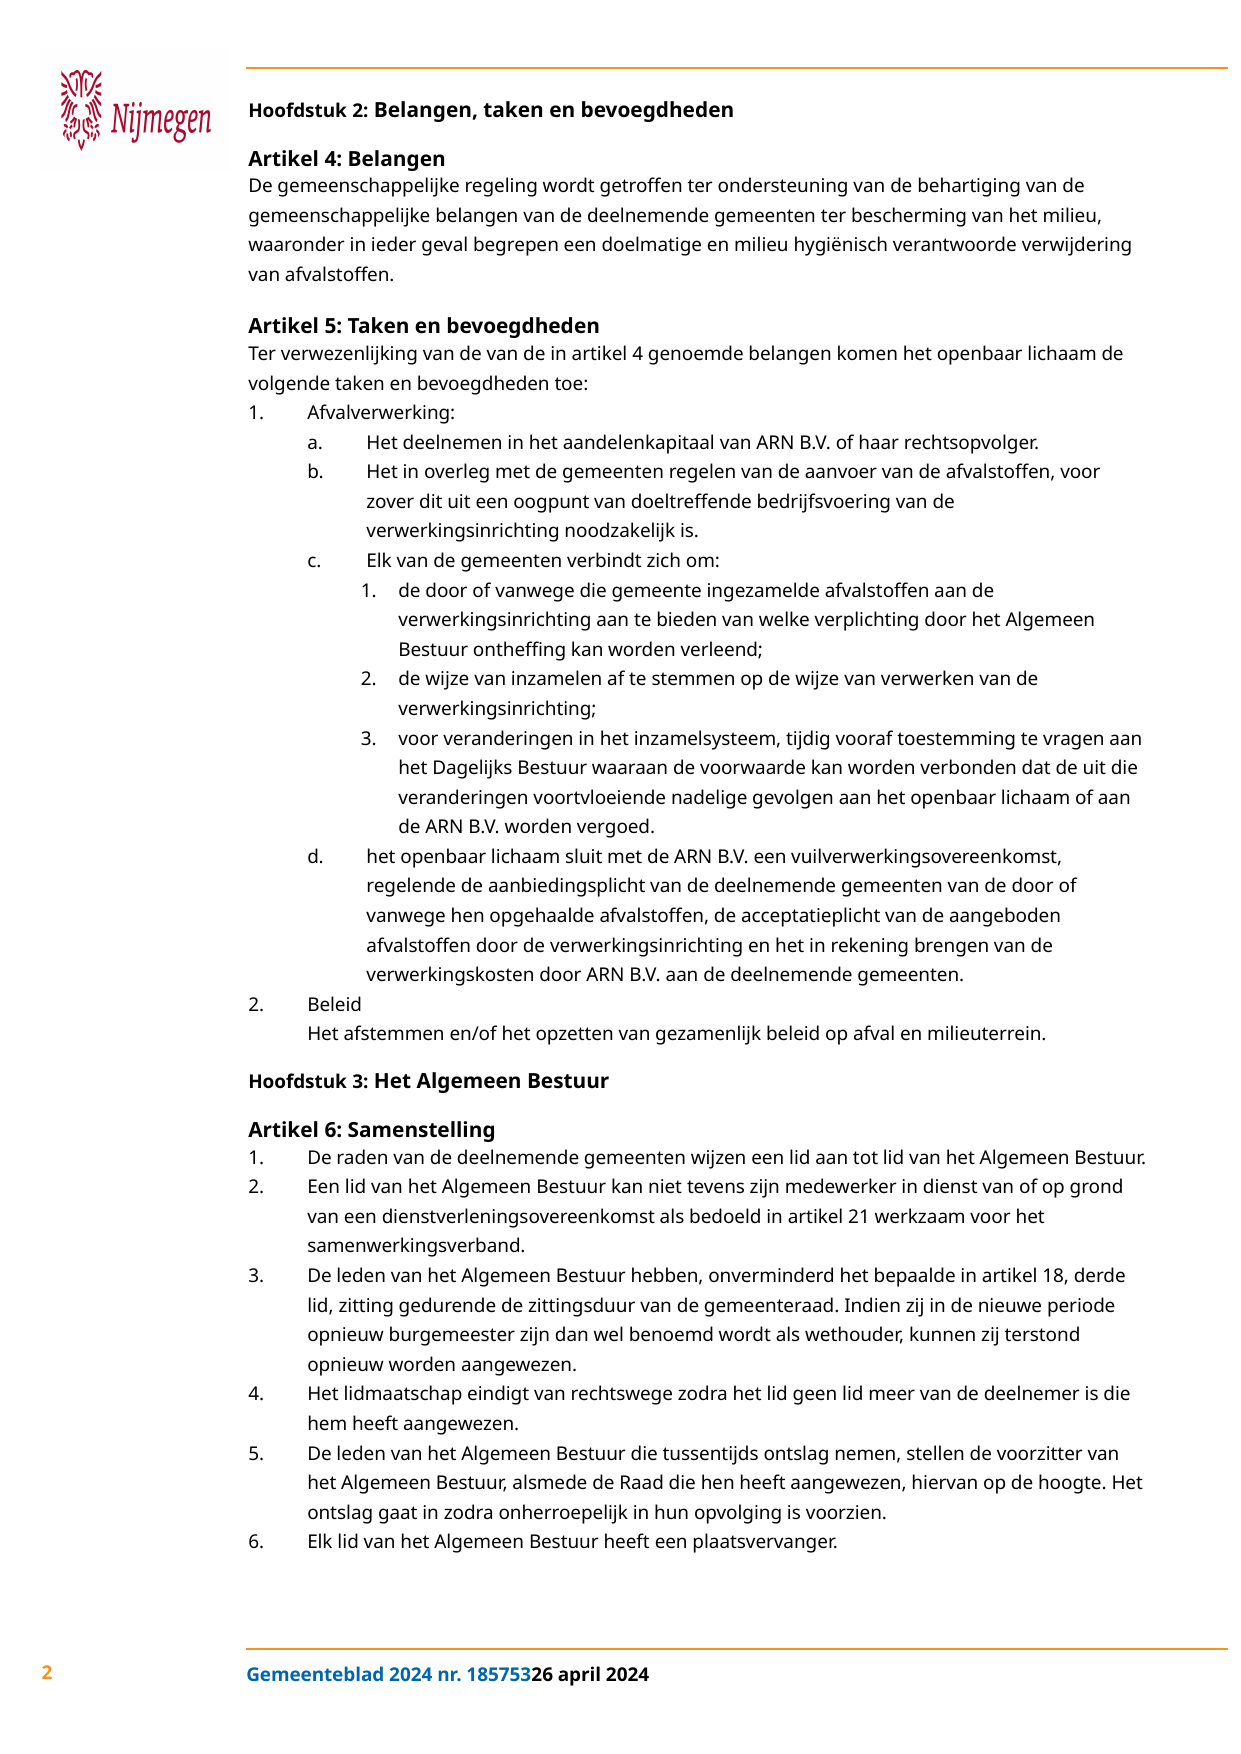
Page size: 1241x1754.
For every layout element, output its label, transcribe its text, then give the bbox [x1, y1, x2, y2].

list het openbaar lichaam sluit met de ARN B.V. een vuilverwerkingsovereenkomst, regelende de aanbiedingsplicht van de deelnemende gemeenten van de door of vanwege hen opgehaalde afvalstoffen, de acceptatieplicht van de aangeboden afvalstoffen door de verwerkingsinrichting en het in rekening brengen van de verwerkingskosten door ARN B.V. aan de deelnemende gemeenten. [307, 843, 1152, 987]
list de door of vanwege die gemeente ingezamelde afvalstoffen aan de verwerkingsinrichting aan te bieden van welke verplichting door het Algemeen Bestuur ontheffing kan worden verleend; [361, 577, 1152, 662]
list Het in overleg met de gemeenten regelen van de aanvoer van de afvalstoffen, voor zover dit uit een oogpunt van doeltreffende bedrijfsvoering van de verwerkingsinrichting noodzakelijk is. [307, 458, 1152, 543]
list de wijze van inzamelen af te stemmen op de wijze van verwerken van de verwerkingsinrichting; [361, 666, 1152, 721]
text Hoofdstuk 2: Belangen, taken en bevoegdheden [248, 95, 1152, 123]
text Artikel 6: Samenstelling [248, 1115, 1152, 1144]
list De raden van de deelnemende gemeenten wijzen een lid aan tot lid van het Algemeen Bestuur. [248, 1144, 1152, 1169]
text De gemeenschappelijke regeling wordt getroffen ter ondersteuning van de behartiging van de gemeenschappelijke belangen van de deelnemende gemeenten ter bescherming van het milieu, waaronder in ieder geval begrepen een doelmatige en milieu hygiënisch verantwoorde verwijdering van afvalstoffen. [248, 172, 1152, 287]
list Het deelnemen in het aandelenkapitaal van ARN B.V. of haar rechtsopvolger. [307, 429, 1152, 454]
text Artikel 5: Taken en bevoegdheden [248, 312, 1152, 340]
text Artikel 4: Belangen [248, 144, 1152, 172]
list Het lidmaatschap eindigt van rechtswege zodra het lid geen lid meer van de deelnemer is die hem heeft aangewezen. [248, 1381, 1152, 1436]
list Beleid [248, 991, 1152, 1017]
list Het afstemmen en/of het opzetten van gezamenlijk beleid op afval en milieuterrein. [248, 1021, 1152, 1046]
list Elk lid van het Algemeen Bestuur heeft een plaatsvervanger. [248, 1528, 1152, 1554]
picture [41, 47, 231, 172]
list Afvalverwerking: [248, 399, 1152, 425]
list Elk van de gemeenten verbindt zich om: [307, 547, 1152, 573]
list De leden van het Algemeen Bestuur die tussentijds ontslag nemen, stellen de voorzitter van het Algemeen Bestuur, alsmede de Raad die hen heeft aangewezen, hiervan op de hoogte. Het ontslag gaat in zodra onherroepelijk in hun opvolging is voorzien. [248, 1440, 1152, 1524]
list voor veranderingen in het inzamelsysteem, tijdig vooraf toestemming te vragen aan het Dagelijks Bestuur waaraan de voorwaarde kan worden verbonden dat de uit die veranderingen voortvloeiende nadelige gevolgen aan het openbaar lichaam of aan de ARN B.V. worden vergoed. [361, 725, 1152, 839]
list Een lid van het Algemeen Bestuur kan niet tevens zijn medewerker in dienst van of op grond van een dienstverleningsovereenkomst als bedoeld in artikel 21 werkzaam voor het samenwerkingsverband. [248, 1173, 1152, 1258]
text Hoofdstuk 3: Het Algemeen Bestuur [248, 1066, 1152, 1094]
text Ter verwezenlijking van de van de in artikel 4 genoemde belangen komen het openbaar lichaam de volgende taken en bevoegdheden toe: [248, 340, 1152, 395]
list De leden van het Algemeen Bestuur hebben, onverminderd het bepaalde in artikel 18, derde lid, zitting gedurende de zittingsduur van de gemeenteraad. Indien zij in de nieuwe periode opnieuw burgemeester zijn dan wel benoemd wordt als wethouder, kunnen zij terstond opnieuw worden aangewezen. [248, 1262, 1152, 1377]
